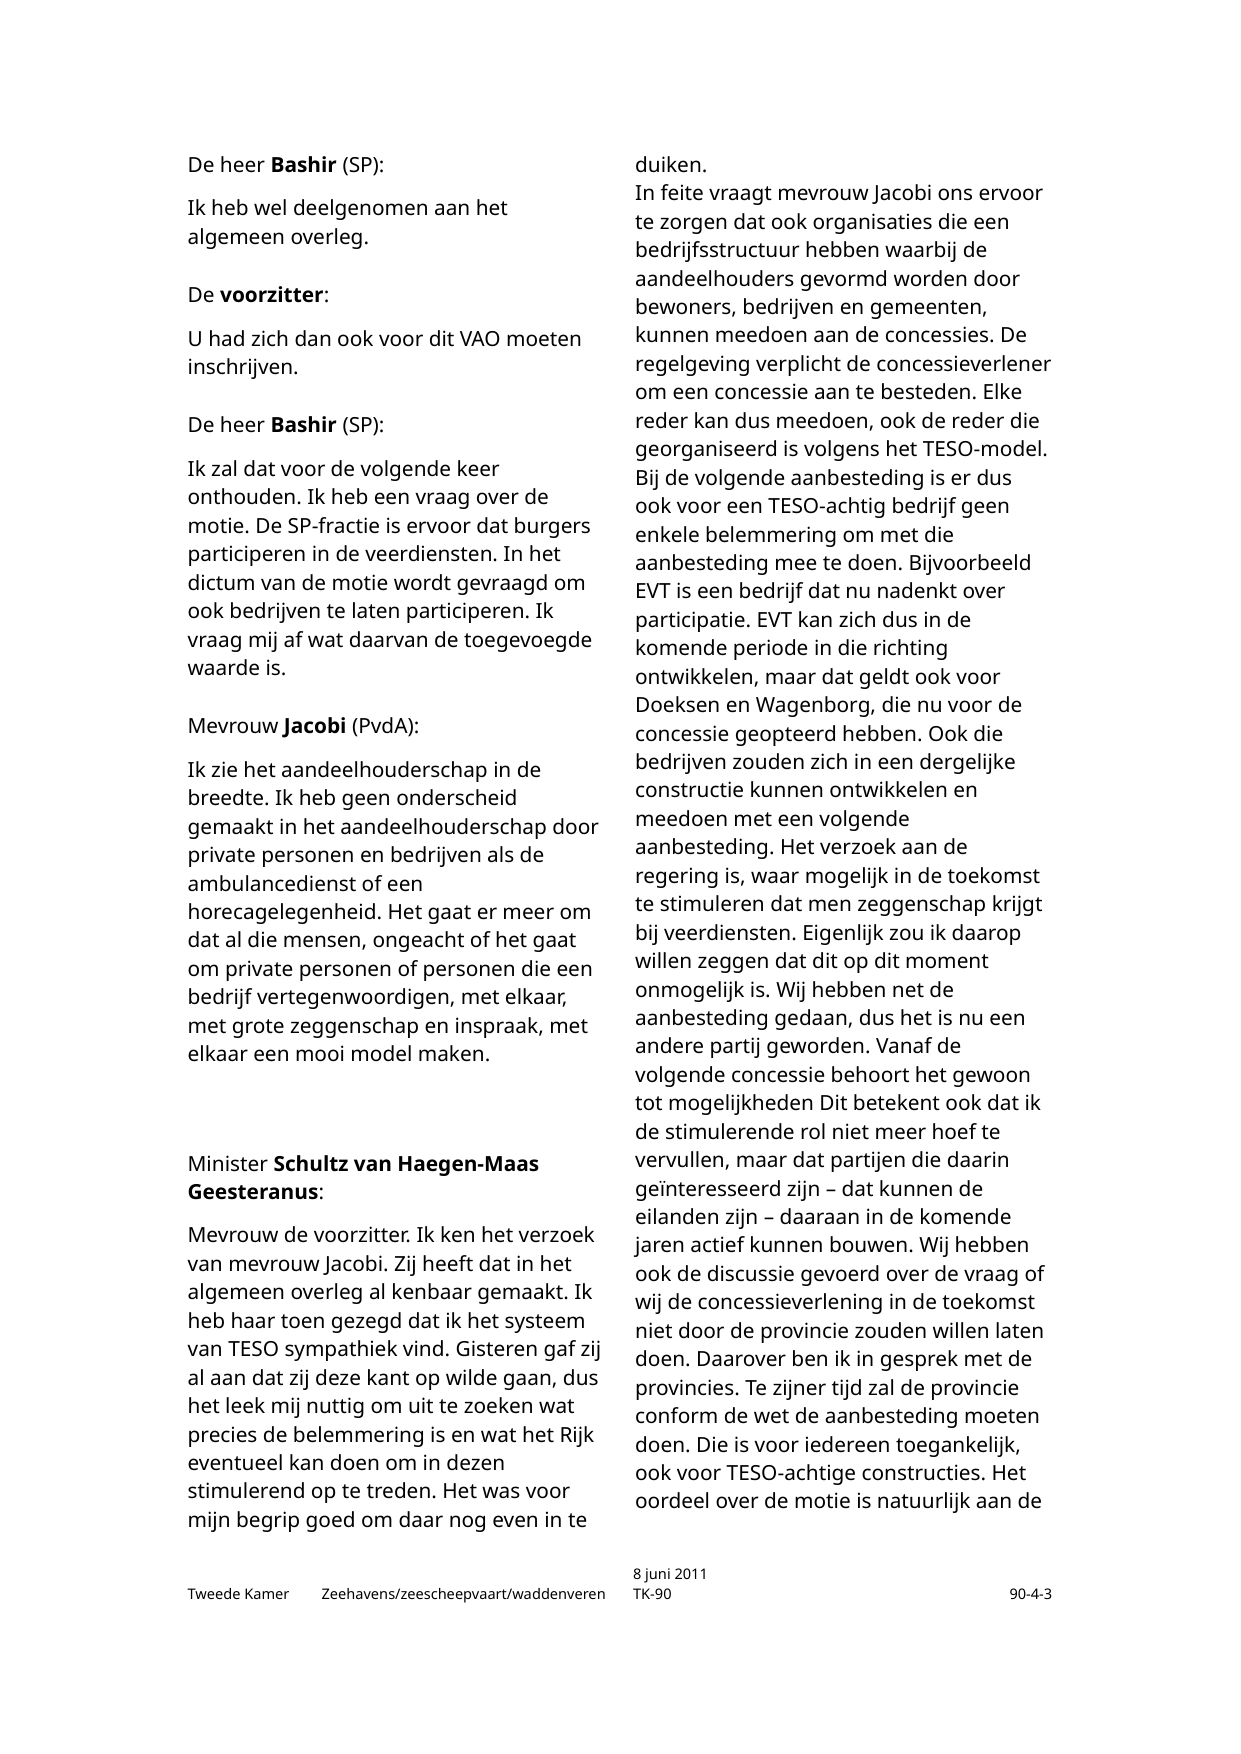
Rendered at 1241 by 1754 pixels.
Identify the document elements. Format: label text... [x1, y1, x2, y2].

text Ik heb wel deelgenomen aan het algemeen overleg. [187, 193, 605, 250]
text U had zich dan ook voor dit VAO moeten inschrijven. [187, 324, 605, 381]
text De voorzitter: [187, 280, 605, 309]
text Ik zie het aandeelhouderschap in de breedte. Ik heb geen onderscheid gemaakt in het aandeelhouderschap door private personen en bedrijven als de ambulancedienst of een horecagelegenheid. Het gaat er meer om dat al die mensen, ongeacht of het gaat om private personen of personen die een bedrijf vertegenwoordigen, met elkaar, met grote zeggenschap en inspraak, met elkaar een mooi model maken. [187, 755, 605, 1068]
text De heer Bashir (SP): [187, 411, 605, 439]
text  [187, 1098, 605, 1126]
text duiken. [635, 150, 1053, 178]
text Mevrouw de voorzitter. Ik ken het verzoek van mevrouw Jacobi. Zij heeft dat in het algemeen overleg al kenbaar gemaakt. Ik heb haar toen gezegd dat ik het systeem van TESO sympathiek vind. Gisteren gaf zij al aan dat zij deze kant op wilde gaan, dus het leek mij nuttig om uit te zoeken wat precies de belemmering is en wat het Rijk eventueel kan doen om in dezen stimulerend op te treden. Het was voor mijn begrip goed om daar nog even in te [187, 1221, 605, 1533]
text Minister Schultz van Haegen-Maas Geesteranus: [187, 1149, 605, 1206]
text Mevrouw Jacobi (PvdA): [187, 712, 605, 740]
text In feite vraagt mevrouw Jacobi ons ervoor te zorgen dat ook organisaties die een bedrijfsstructuur hebben waarbij de aandeelhouders gevormd worden door bewoners, bedrijven en gemeenten, kunnen meedoen aan de concessies. De regelgeving verplicht de concessieverlener om een concessie aan te besteden. Elke reder kan dus meedoen, ook de reder die georganiseerd is volgens het TESO-model. Bij de volgende aanbesteding is er dus ook voor een TESO-achtig bedrijf geen enkele belemmering om met die aanbesteding mee te doen. Bijvoorbeeld EVT is een bedrijf dat nu nadenkt over participatie. EVT kan zich dus in de komende periode in die richting ontwikkelen, maar dat geldt ook voor Doeksen en Wagenborg, die nu voor de concessie geopteerd hebben. Ook die bedrijven zouden zich in een dergelijke constructie kunnen ontwikkelen en meedoen met een volgende aanbesteding. Het verzoek aan de regering is, waar mogelijk in de toekomst te stimuleren dat men zeggenschap krijgt bij veerdiensten. Eigenlijk zou ik daarop willen zeggen dat dit op dit moment onmogelijk is. Wij hebben net de aanbesteding gedaan, dus het is nu een andere partij geworden. Vanaf de volgende concessie behoort het gewoon tot mogelijkheden Dit betekent ook dat ik de stimulerende rol niet meer hoef te vervullen, maar dat partijen die daarin geïnteresseerd zijn – dat kunnen de eilanden zijn – daaraan in de komende jaren actief kunnen bouwen. Wij hebben ook de discussie gevoerd over de vraag of wij de concessieverlening in de toekomst niet door de provincie zouden willen laten doen. Daarover ben ik in gesprek met de provincies. Te zijner tijd zal de provincie conform de wet de aanbesteding moeten doen. Die is voor iedereen toegankelijk, ook voor TESO-achtige constructies. Het oordeel over de motie is natuurlijk aan de [635, 178, 1053, 1515]
text Ik zal dat voor de volgende keer onthouden. Ik heb een vraag over de motie. De SP-fractie is ervoor dat burgers participeren in de veerdiensten. In het dictum van de motie wordt gevraagd om ook bedrijven te laten participeren. Ik vraag mij af wat daarvan de toegevoegde waarde is. [187, 454, 605, 682]
text De heer Bashir (SP): [187, 150, 605, 178]
